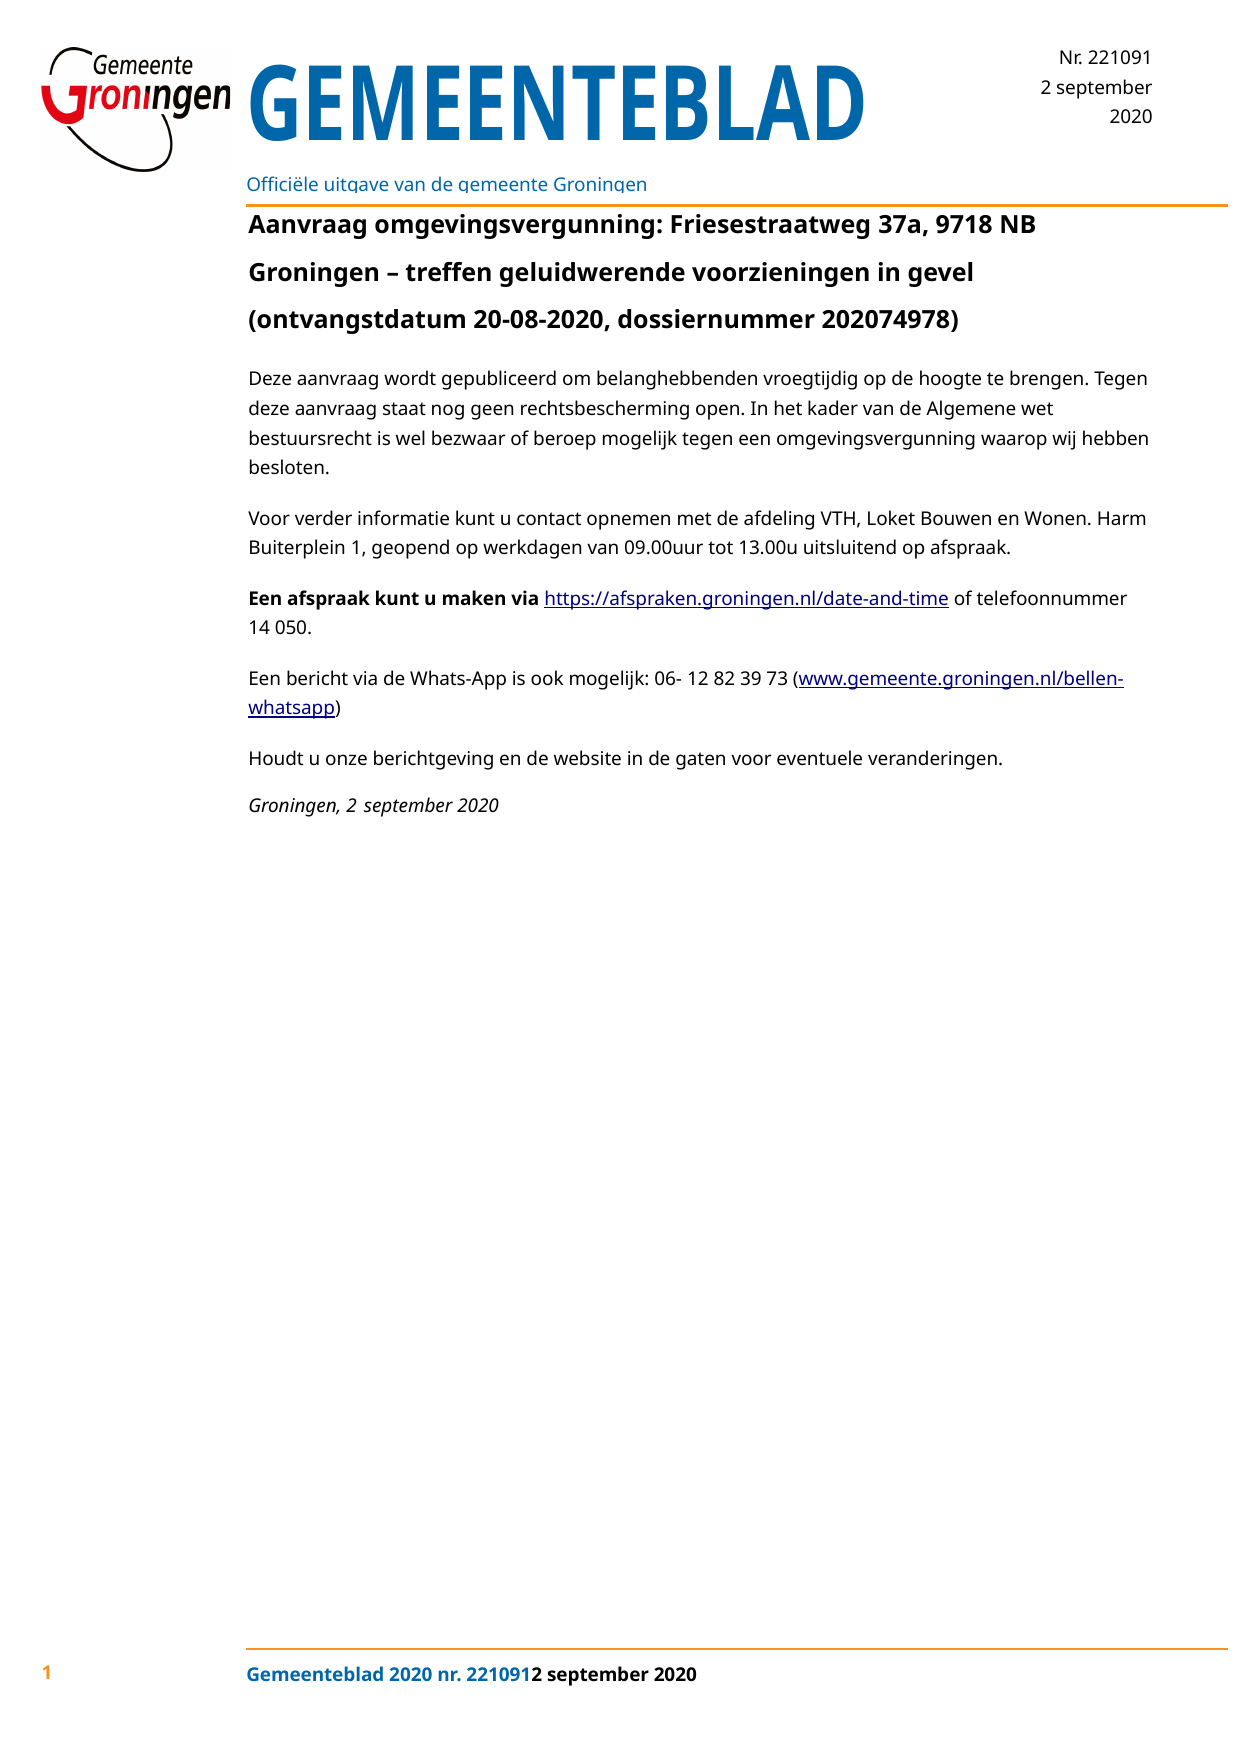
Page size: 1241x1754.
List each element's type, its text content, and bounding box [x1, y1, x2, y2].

picture [41, 47, 231, 172]
text Een afspraak kunt u maken via https://afspraken.groningen.nl/date-and-time of telefoonnummer 14 050. [248, 585, 1152, 640]
text Aanvraag omgevingsvergunning: Friesestraatweg 37a, 9718 NB Groningen – treffen geluidwerende voorzieningen in gevel (ontvangstdatum 20-08-2020, dossiernummer 202074978) [248, 207, 1152, 336]
text Houdt u onze berichtgeving en de website in de gaten voor eventuele veranderingen. [248, 745, 1152, 770]
text Deze aanvraag wordt gepubliceerd om belanghebbenden vroegtijdig op de hoogte te brengen. Tegen deze aanvraag staat nog geen rechtsbescherming open. In het kader van de Algemene wet bestuursrecht is wel bezwaar of beroep mogelijk tegen een omgevingsvergunning waarop wij hebben besloten. [248, 366, 1152, 480]
text Een bericht via de Whats-App is ook mogelijk: 06- 12 82 39 73 (www.gemeente.groningen.nl/bellen-whatsapp) [248, 665, 1152, 720]
text Voor verder informatie kunt u contact opnemen met de afdeling VTH, Loket Bouwen en Wonen. Harm Buiterplein 1, geopend op werkdagen van 09.00uur tot 13.00u uitsluitend op afspraak. [248, 505, 1152, 560]
text Groningen, 2 september 2020 [248, 792, 1152, 818]
